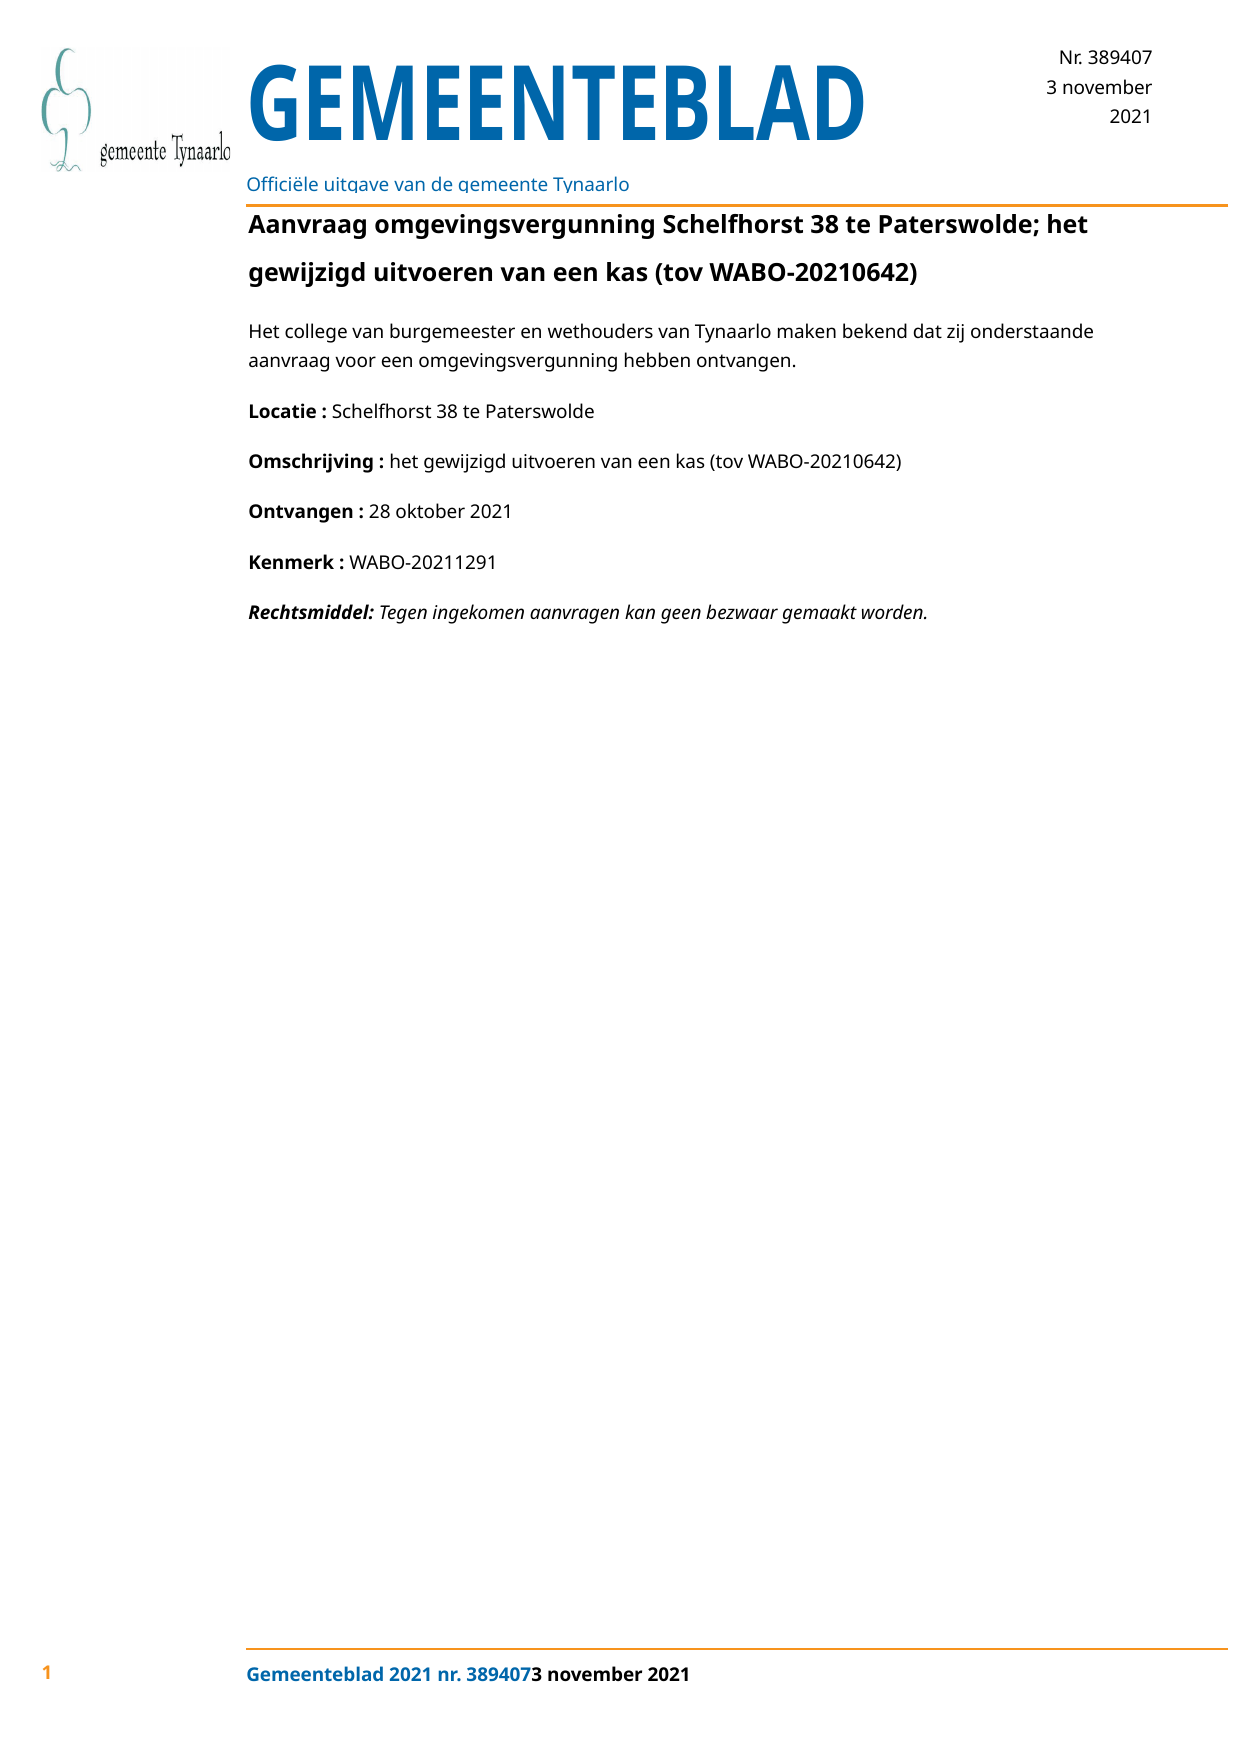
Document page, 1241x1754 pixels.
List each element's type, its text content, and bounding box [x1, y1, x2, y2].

picture [41, 47, 231, 172]
text Het college van burgemeester en wethouders van Tynaarlo maken bekend dat zij onderstaande aanvraag voor een omgevingsvergunning hebben ontvangen. [248, 318, 1152, 373]
text Aanvraag omgevingsvergunning Schelfhorst 38 te Paterswolde; het gewijzigd uitvoeren van een kas (tov WABO-20210642) [248, 207, 1152, 288]
text Rechtsmiddel: Tegen ingekomen aanvragen kan geen bezwaar gemaakt worden. [248, 599, 1152, 625]
text Omschrijving : het gewijzigd uitvoeren van een kas (tov WABO-20210642) [248, 448, 1152, 474]
text Ontvangen : 28 oktober 2021 [248, 499, 1152, 524]
text Locatie : Schelfhorst 38 te Paterswolde [248, 398, 1152, 424]
text Kenmerk : WABO-20211291 [248, 549, 1152, 575]
